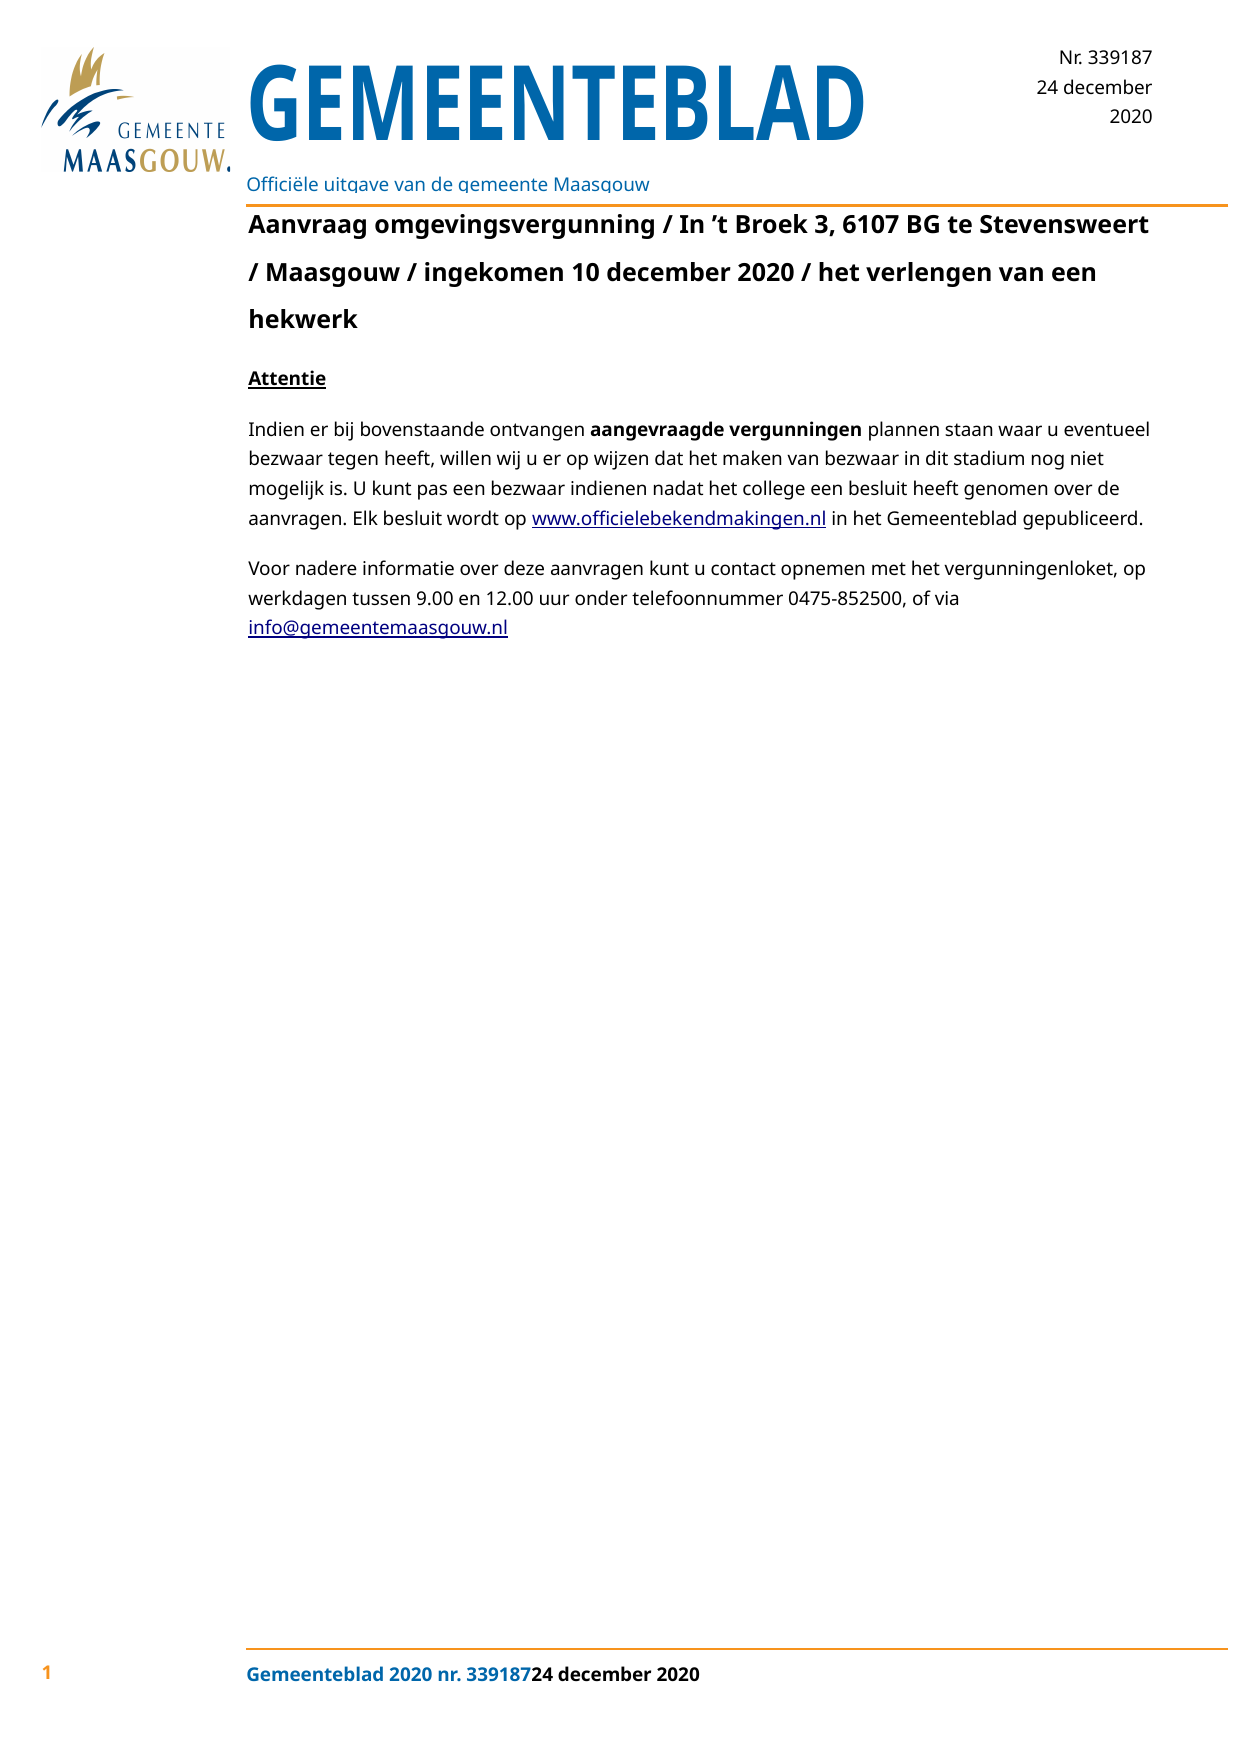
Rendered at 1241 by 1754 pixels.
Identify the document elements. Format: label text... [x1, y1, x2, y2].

text Aanvraag omgevingsvergunning / In ’t Broek 3, 6107 BG te Stevensweert / Maasgouw / ingekomen 10 december 2020 / het verlengen van een hekwerk [248, 207, 1152, 336]
text Indien er bij bovenstaande ontvangen aangevraagde vergunningen plannen staan waar u eventueel bezwaar tegen heeft, willen wij u er op wijzen dat het maken van bezwaar in dit stadium nog niet mogelijk is. U kunt pas een bezwaar indienen nadat het college een besluit heeft genomen over de aanvragen. Elk besluit wordt op www.officielebekendmakingen.nl in het Gemeenteblad gepubliceerd. [248, 416, 1152, 530]
picture [41, 47, 231, 172]
text Attentie [248, 366, 1152, 391]
text Voor nadere informatie over deze aanvragen kunt u contact opnemen met het vergunningenloket, op werkdagen tussen 9.00 en 12.00 uur onder telefoonnummer 0475-852500, of via info@gemeentemaasgouw.nl [248, 555, 1152, 640]
